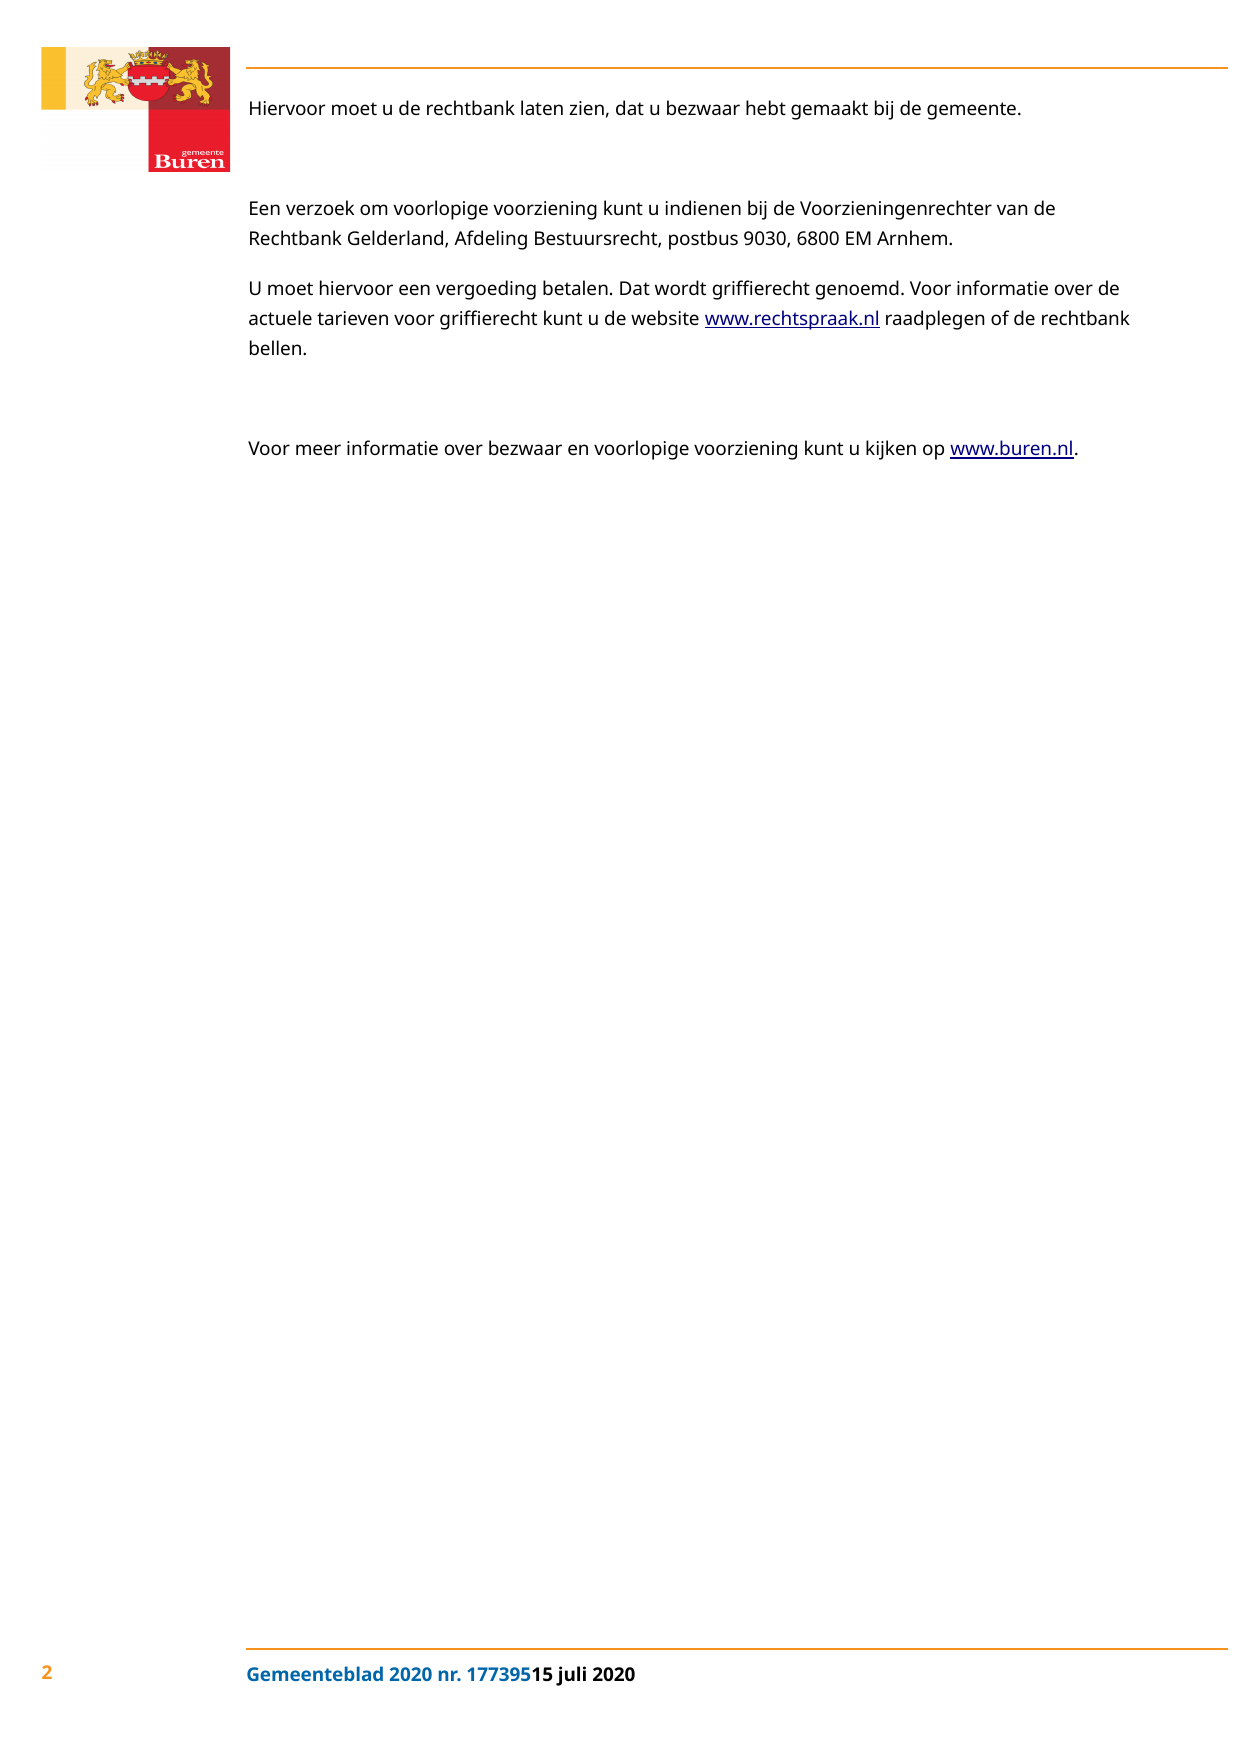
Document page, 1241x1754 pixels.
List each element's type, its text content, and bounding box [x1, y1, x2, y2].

text Een verzoek om voorlopige voorziening kunt u indienen bij de Voorzieningenrechter van de Rechtbank Gelderland, Afdeling Bestuursrecht, postbus 9030, 6800 EM Arnhem. [248, 196, 1152, 251]
picture [41, 47, 231, 172]
text U moet hiervoor een vergoeding betalen. Dat wordt griffierecht genoemd. Voor informatie over de actuele tarieven voor griffierecht kunt u de website www.rechtspraak.nl raadplegen of de rechtbank bellen. [248, 276, 1152, 361]
text Hiervoor moet u de rechtbank laten zien, dat u bezwaar hebt gemaakt bij de gemeente. [248, 95, 1152, 121]
text Voor meer informatie over bezwaar en voorlopige voorziening kunt u kijken op www.buren.nl. [248, 436, 1152, 461]
